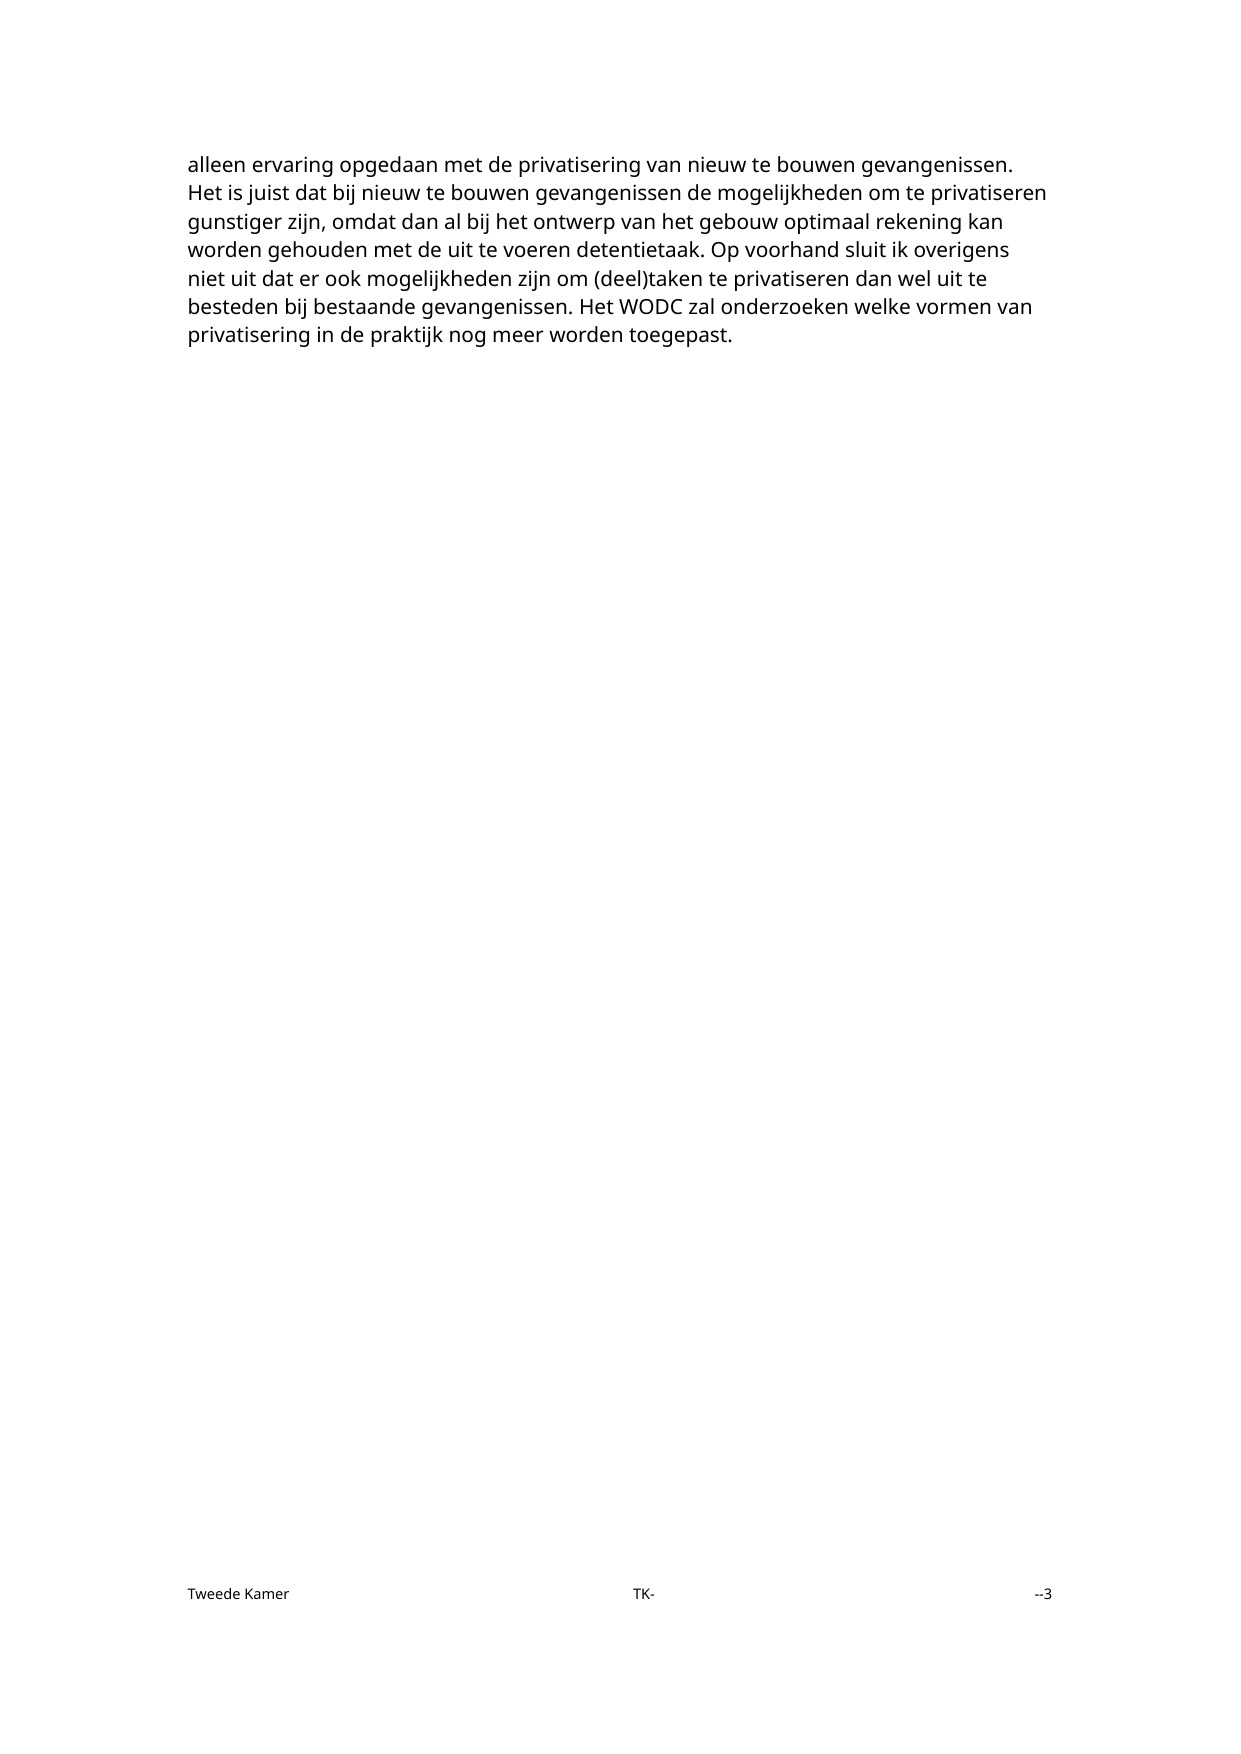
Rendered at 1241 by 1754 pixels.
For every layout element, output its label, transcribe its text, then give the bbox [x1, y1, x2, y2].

text alleen ervaring opgedaan met de privatisering van nieuw te bouwen gevangenissen. Het is juist dat bij nieuw te bouwen gevangenissen de mogelijkheden om te privatiseren gunstiger zijn, omdat dan al bij het ontwerp van het gebouw optimaal rekening kan worden gehouden met de uit te voeren detentietaak. Op voorhand sluit ik overigens niet uit dat er ook mogelijkheden zijn om (deel)taken te privatiseren dan wel uit te besteden bij bestaande gevangenissen. Het WODC zal onderzoeken welke vormen van privatisering in de praktijk nog meer worden toegepast. [187, 150, 1053, 349]
